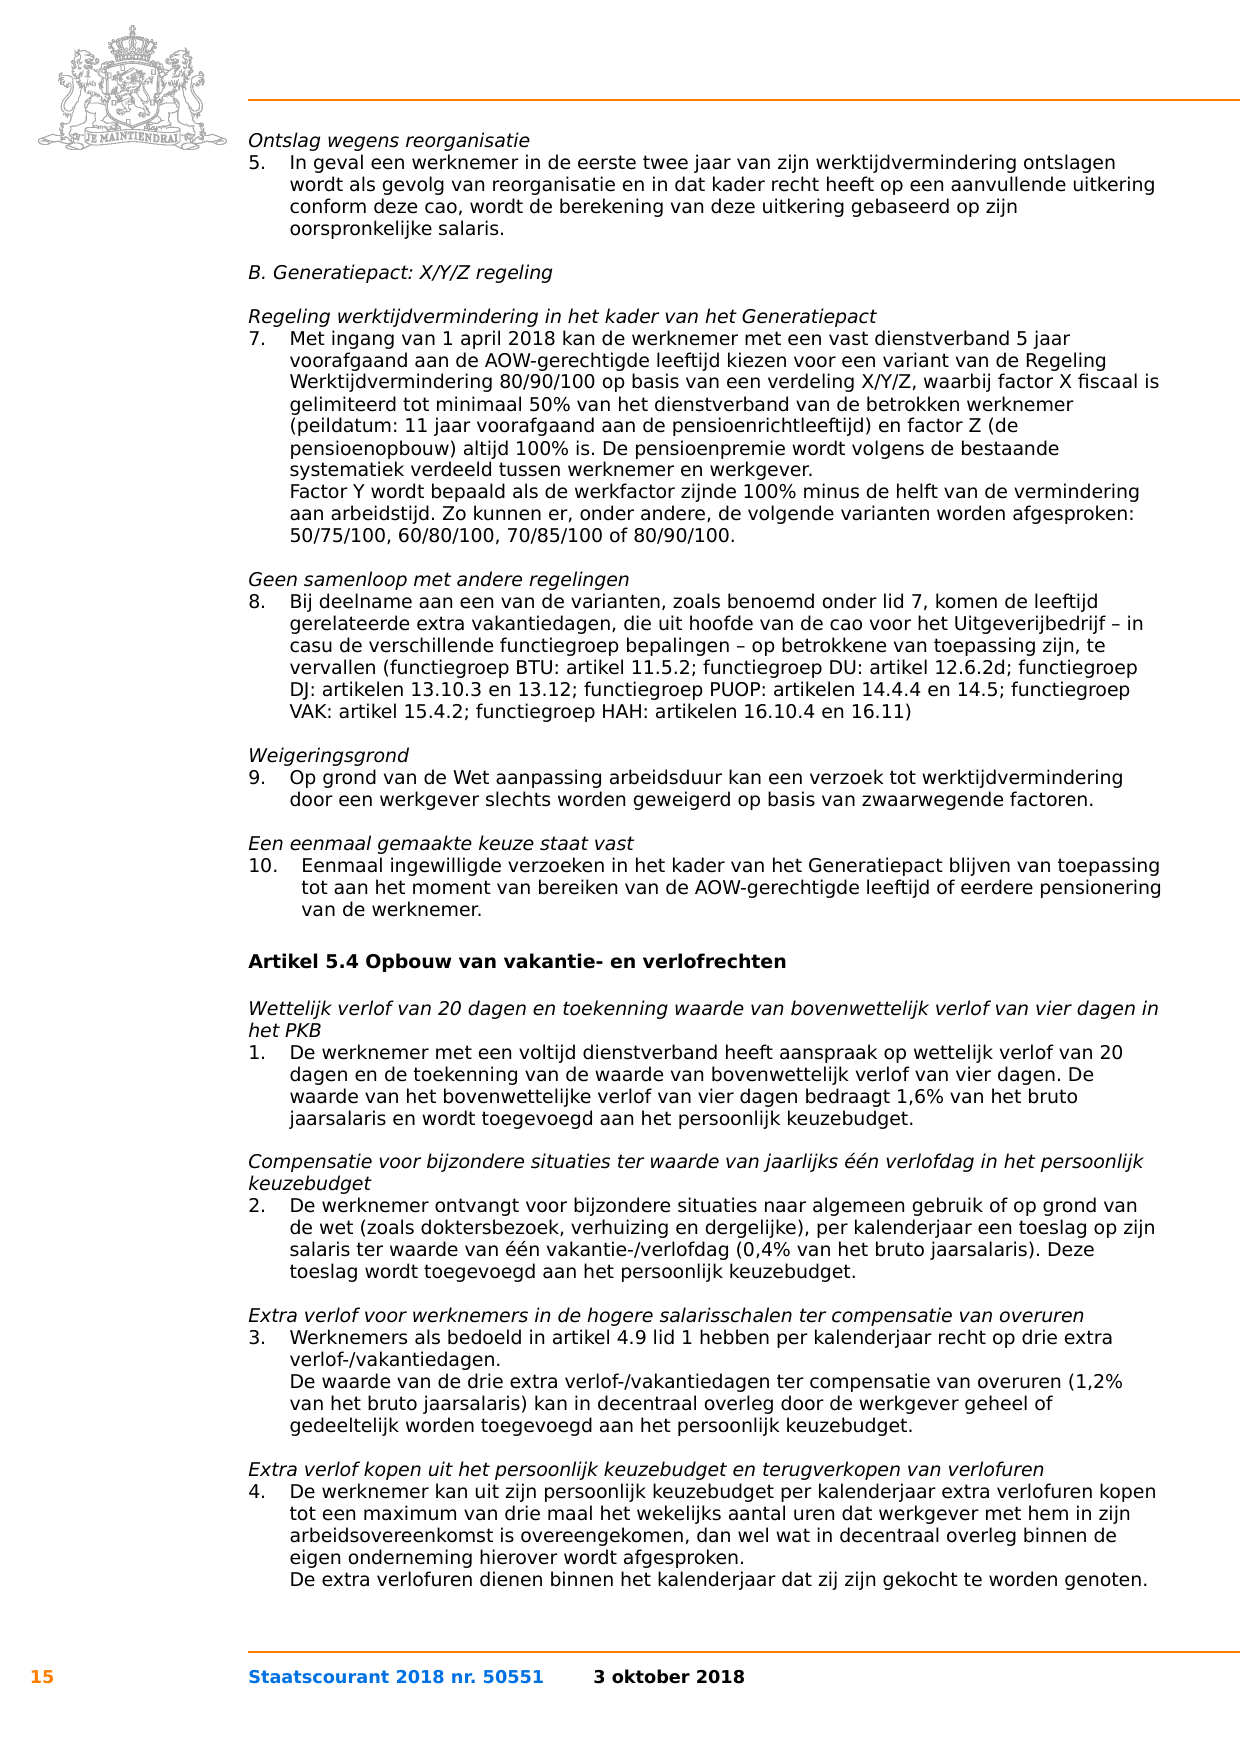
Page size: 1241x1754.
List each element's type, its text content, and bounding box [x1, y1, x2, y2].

subtitle Weigeringsgrond [248, 745, 1163, 767]
text 10. Eenmaal ingewilligde verzoeken in het kader van het Generatiepact blijven van toepassing tot aan het moment van bereiken van de AOW-gerechtigde leeftijd of eerdere pensionering van de werknemer. [248, 855, 1163, 921]
subtitle Ontslag wegens reorganisatie [248, 130, 1163, 152]
subtitle Wettelijk verlof van 20 dagen en toekenning waarde van bovenwettelijk verlof van vier dagen in het PKB [248, 998, 1163, 1042]
subtitle Regeling werktijdvermindering in het kader van het Generatiepact [248, 306, 1163, 327]
text Factor Y wordt bepaald als de werkfactor zijnde 100% minus de helft van de vermindering aan arbeidstijd. Zo kunnen er, onder andere, de volgende varianten worden afgesproken: 50/75/100, 60/80/100, 70/85/100 of 80/90/100. [289, 481, 1163, 547]
text De extra verlofuren dienen binnen het kalenderjaar dat zij zijn gekocht te worden genoten. [289, 1569, 1163, 1591]
subtitle B. Generatiepact: X/Y/Z regeling [248, 262, 1163, 284]
text 5. In geval een werknemer in de eerste twee jaar van zijn werktijdvermindering ontslagen wordt als gevolg van reorganisatie en in dat kader recht heeft op een aanvullende uitkering conform deze cao, wordt de berekening van deze uitkering gebaseerd op zijn oorspronkelijke salaris. [248, 152, 1163, 240]
subtitle Een eenmaal gemaakte keuze staat vast [248, 833, 1163, 855]
text De waarde van de drie extra verlof-/vakantiedagen ter compensatie van overuren (1,2% van het bruto jaarsalaris) kan in decentraal overleg door de werkgever geheel of gedeeltelijk worden toegevoegd aan het persoonlijk keuzebudget. [289, 1371, 1163, 1437]
text 8. Bij deelname aan een van de varianten, zoals benoemd onder lid 7, komen de leeftijd gerelateerde extra vakantiedagen, die uit hoofde van de cao voor het Uitgeverijbedrijf – in casu de verschillende functiegroep bepalingen – op betrokkene van toepassing zijn, te vervallen (functiegroep BTU: artikel 11.5.2; functiegroep DU: artikel 12.6.2d; functiegroep DJ: artikelen 13.10.3 en 13.12; functiegroep PUOP: artikelen 14.4.4 en 14.5; functiegroep VAK: artikel 15.4.2; functiegroep HAH: artikelen 16.10.4 en 16.11) [248, 591, 1163, 723]
text 3. Werknemers als bedoeld in artikel 4.9 lid 1 hebben per kalenderjaar recht op drie extra verlof-/vakantiedagen. [248, 1327, 1163, 1371]
text 9. Op grond van de Wet aanpassing arbeidsduur kan een verzoek tot werktijdvermindering door een werkgever slechts worden geweigerd op basis van zwaarwegende factoren. [248, 767, 1163, 811]
subtitle Extra verlof kopen uit het persoonlijk keuzebudget en terugverkopen van verlofuren [248, 1459, 1163, 1481]
text 2. De werknemer ontvangt voor bijzondere situaties naar algemeen gebruik of op grond van de wet (zoals doktersbezoek, verhuizing en dergelijke), per kalenderjaar een toeslag op zijn salaris ter waarde van één vakantie-/verlofdag (0,4% van het bruto jaarsalaris). Deze toeslag wordt toegevoegd aan het persoonlijk keuzebudget. [248, 1195, 1163, 1283]
subtitle Geen samenloop met andere regelingen [248, 569, 1163, 591]
text 4. De werknemer kan uit zijn persoonlijk keuzebudget per kalenderjaar extra verlofuren kopen tot een maximum van drie maal het wekelijks aantal uren dat werkgever met hem in zijn arbeidsovereenkomst is overeengekomen, dan wel wat in decentraal overleg binnen de eigen onderneming hierover wordt afgesproken. [248, 1481, 1163, 1569]
subtitle Artikel 5.4 Opbouw van vakantie- en verlofrechten [248, 951, 1163, 973]
subtitle Extra verlof voor werknemers in de hogere salarisschalen ter compensatie van overuren [248, 1305, 1163, 1327]
text 7. Met ingang van 1 april 2018 kan de werknemer met een vast dienstverband 5 jaar voorafgaand aan de AOW-gerechtigde leeftijd kiezen voor een variant van de Regeling Werktijdvermindering 80/90/100 op basis van een verdeling X/Y/Z, waarbij factor X fiscaal is gelimiteerd tot minimaal 50% van het dienstverband van de betrokken werknemer (peildatum: 11 jaar voorafgaand aan de pensioenrichtleeftijd) en factor Z (de pensioenopbouw) altijd 100% is. De pensioenpremie wordt volgens de bestaande systematiek verdeeld tussen werknemer en werkgever. [248, 327, 1163, 481]
subtitle Compensatie voor bijzondere situaties ter waarde van jaarlijks één verlofdag in het persoonlijk keuzebudget [248, 1151, 1163, 1195]
text 1. De werknemer met een voltijd dienstverband heeft aanspraak op wettelijk verlof van 20 dagen en de toekenning van de waarde van bovenwettelijk verlof van vier dagen. De waarde van het bovenwettelijke verlof van vier dagen bedraagt 1,6% van het bruto jaarsalaris en wordt toegevoegd aan het persoonlijk keuzebudget. [248, 1042, 1163, 1129]
picture [38, 25, 227, 150]
